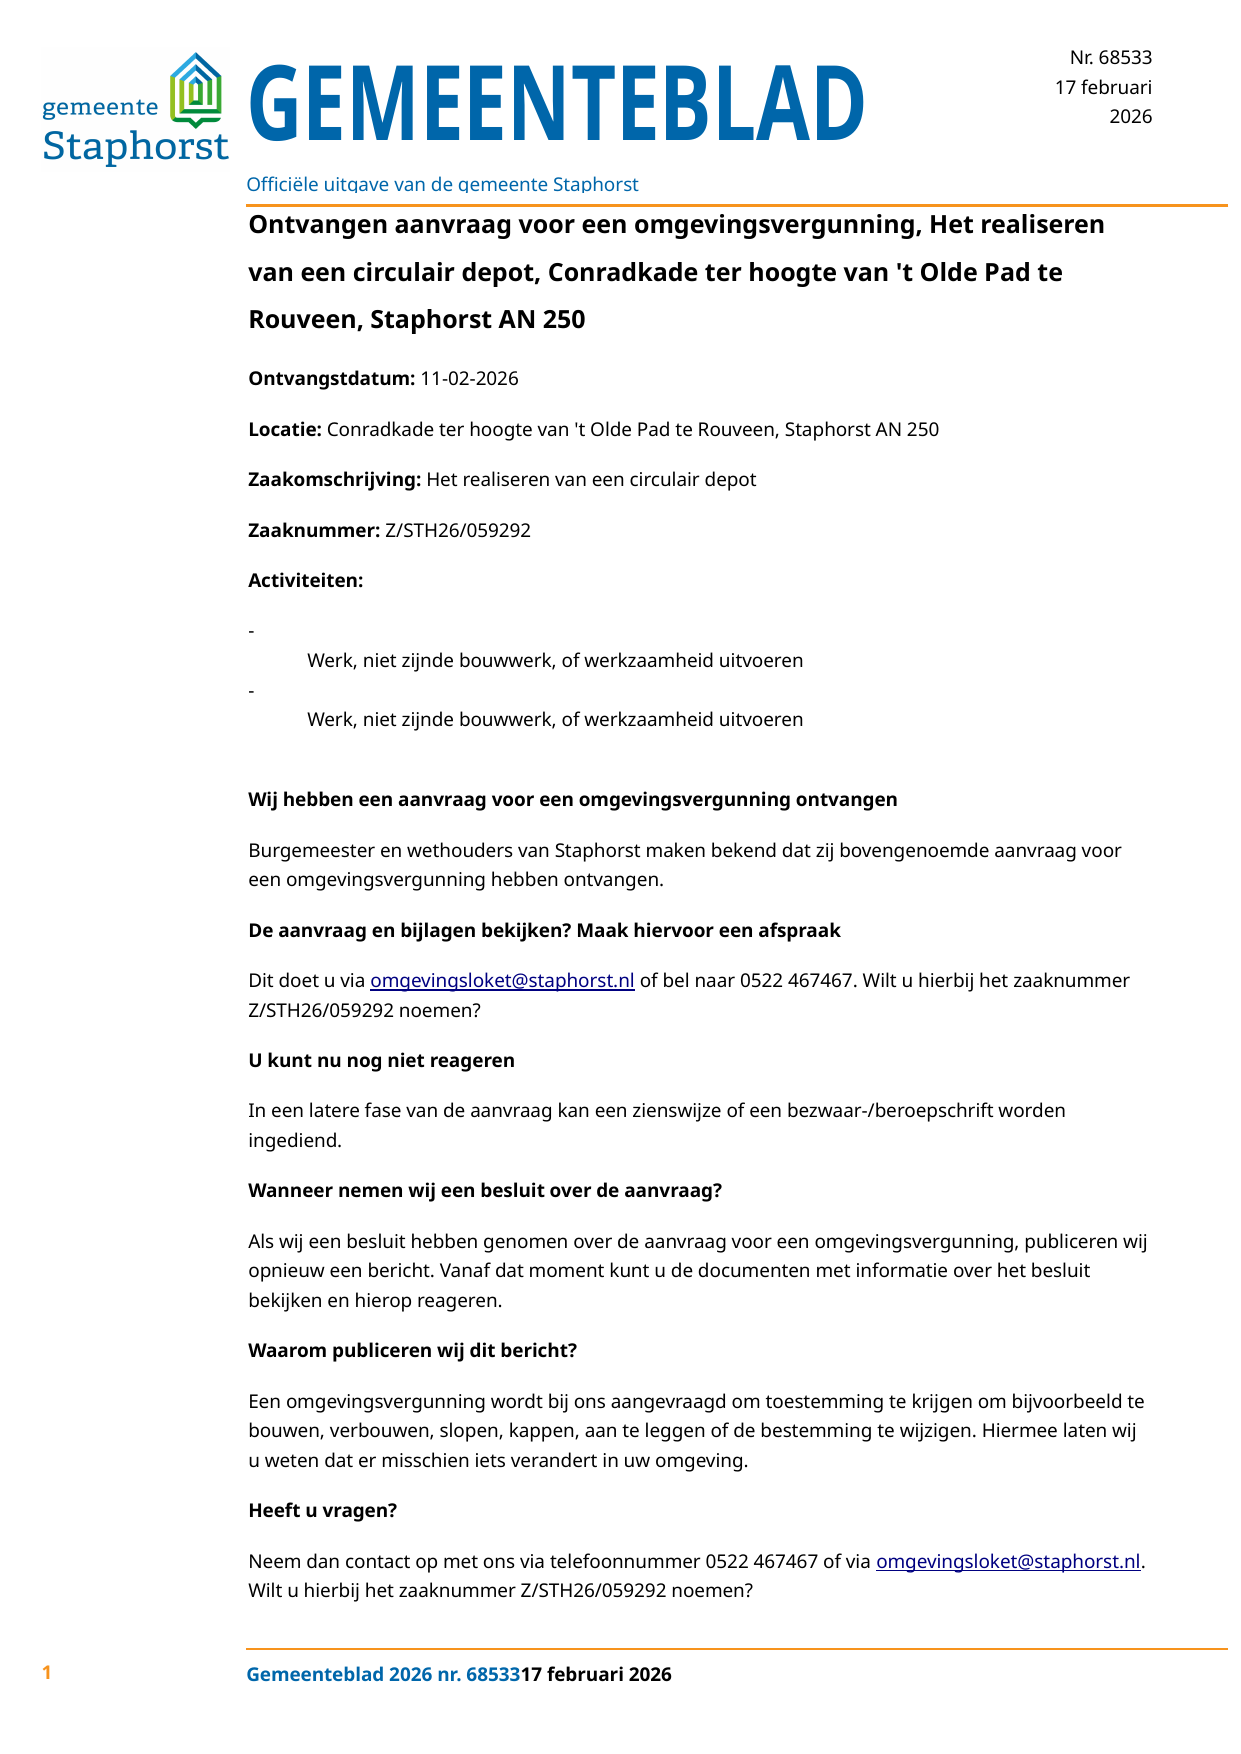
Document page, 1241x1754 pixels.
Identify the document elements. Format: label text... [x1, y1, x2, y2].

list Werk, niet zijnde bouwwerk, of werkzaamheid uitvoeren [248, 706, 1152, 732]
text Zaakomschrijving: Het realiseren van een circulair depot [248, 466, 1152, 492]
text Activiteiten: [248, 567, 1152, 593]
list Werk, niet zijnde bouwwerk, of werkzaamheid uitvoeren [248, 647, 1152, 673]
text In een latere fase van de aanvraag kan een zienswijze of een bezwaar-/beroepschrift worden ingediend. [248, 1098, 1152, 1153]
text Waarom publiceren wij dit bericht? [248, 1338, 1152, 1363]
text Dit doet u via omgevingsloket@staphorst.nl of bel naar 0522 467467. Wilt u hierbij het zaaknummer Z/STH26/059292 noemen? [248, 967, 1152, 1022]
text Heeft u vragen? [248, 1498, 1152, 1523]
text Neem dan contact op met ons via telefoonnummer 0522 467467 of via omgevingsloket@staphorst.nl. Wilt u hierbij het zaaknummer Z/STH26/059292 noemen? [248, 1548, 1152, 1603]
text Zaaknummer: Z/STH26/059292 [248, 517, 1152, 542]
text Burgemeester en wethouders van Staphorst maken bekend dat zij bovengenoemde aanvraag voor een omgevingsvergunning hebben ontvangen. [248, 837, 1152, 892]
text Een omgevingsvergunning wordt bij ons aangevraagd om toestemming te krijgen om bijvoorbeeld te bouwen, verbouwen, slopen, kappen, aan te leggen of de bestemming te wijzigen. Hiermee laten wij u weten dat er misschien iets verandert in uw omgeving. [248, 1388, 1152, 1473]
text Ontvangstdatum: 11-02-2026 [248, 366, 1152, 391]
text Als wij een besluit hebben genomen over de aanvraag voor een omgevingsvergunning, publiceren wij opnieuw een bericht. Vanaf dat moment kunt u de documenten met informatie over het besluit bekijken en hierop reageren. [248, 1228, 1152, 1313]
text U kunt nu nog niet reageren [248, 1047, 1152, 1073]
text Wij hebben een aanvraag voor een omgevingsvergunning ontvangen [248, 786, 1152, 812]
text Ontvangen aanvraag voor een omgevingsvergunning, Het realiseren van een circulair depot, Conradkade ter hoogte van 't Olde Pad te Rouveen, Staphorst AN 250 [248, 207, 1152, 336]
text De aanvraag en bijlagen bekijken? Maak hiervoor een afspraak [248, 917, 1152, 942]
picture [41, 47, 231, 172]
text Wanneer nemen wij een besluit over de aanvraag? [248, 1178, 1152, 1203]
text Locatie: Conradkade ter hoogte van 't Olde Pad te Rouveen, Staphorst AN 250 [248, 416, 1152, 442]
